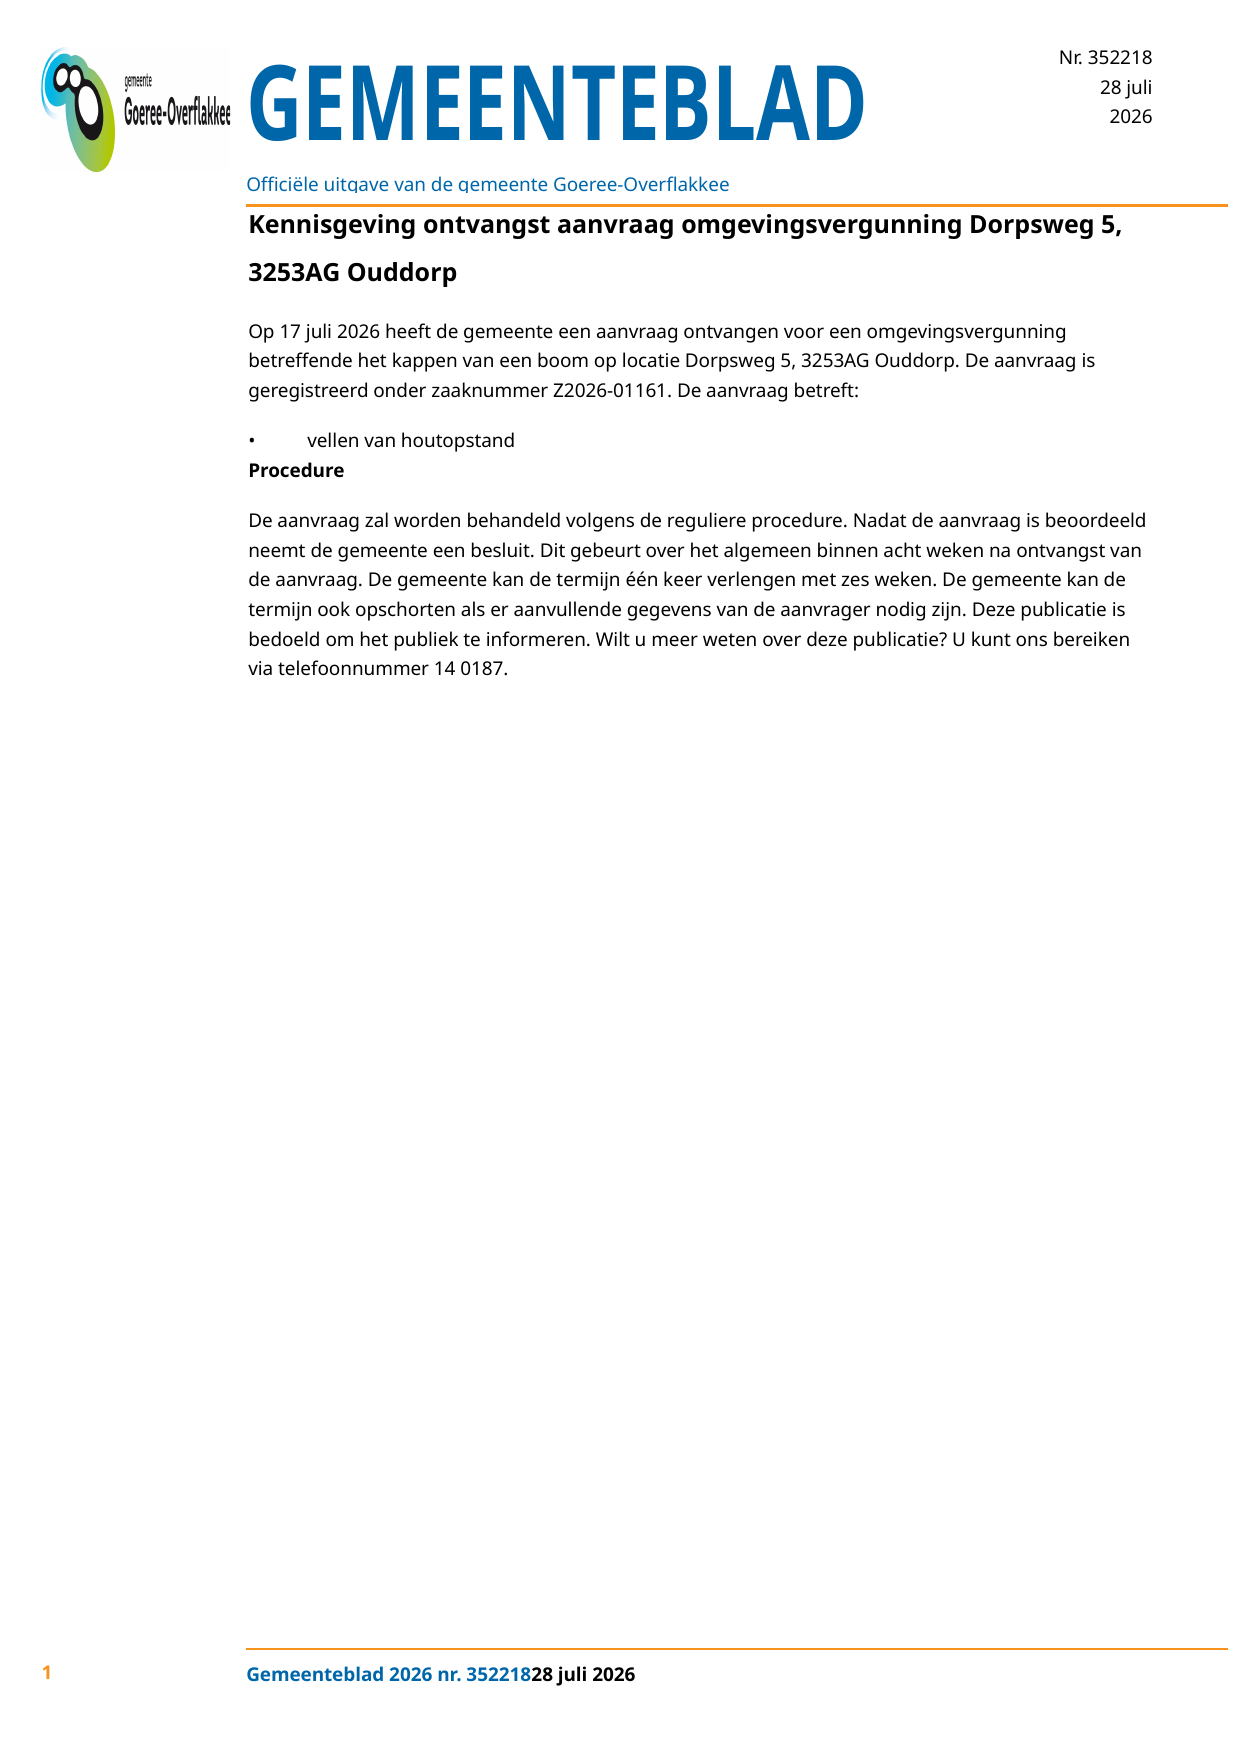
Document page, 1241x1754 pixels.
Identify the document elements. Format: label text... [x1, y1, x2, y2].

text Op 17 juli 2026 heeft de gemeente een aanvraag ontvangen voor een omgevingsvergunning betreffende het kappen van een boom op locatie Dorpsweg 5, 3253AG Ouddorp. De aanvraag is geregistreerd onder zaaknummer Z2026-01161. De aanvraag betreft: [248, 318, 1152, 403]
text Kennisgeving ontvangst aanvraag omgevingsvergunning Dorpsweg 5, 3253AG Ouddorp [248, 207, 1152, 288]
list vellen van houtopstand [248, 427, 1152, 453]
text Procedure [248, 457, 1152, 483]
picture [41, 47, 231, 172]
text De aanvraag zal worden behandeld volgens de reguliere procedure. Nadat de aanvraag is beoordeeld neemt de gemeente een besluit. Dit gebeurt over het algemeen binnen acht weken na ontvangst van de aanvraag. De gemeente kan de termijn één keer verlengen met zes weken. De gemeente kan de termijn ook opschorten als er aanvullende gegevens van de aanvrager nodig zijn. Deze publicatie is bedoeld om het publiek te informeren. Wilt u meer weten over deze publicatie? U kunt ons bereiken via telefoonnummer 14 0187. [248, 507, 1152, 681]
